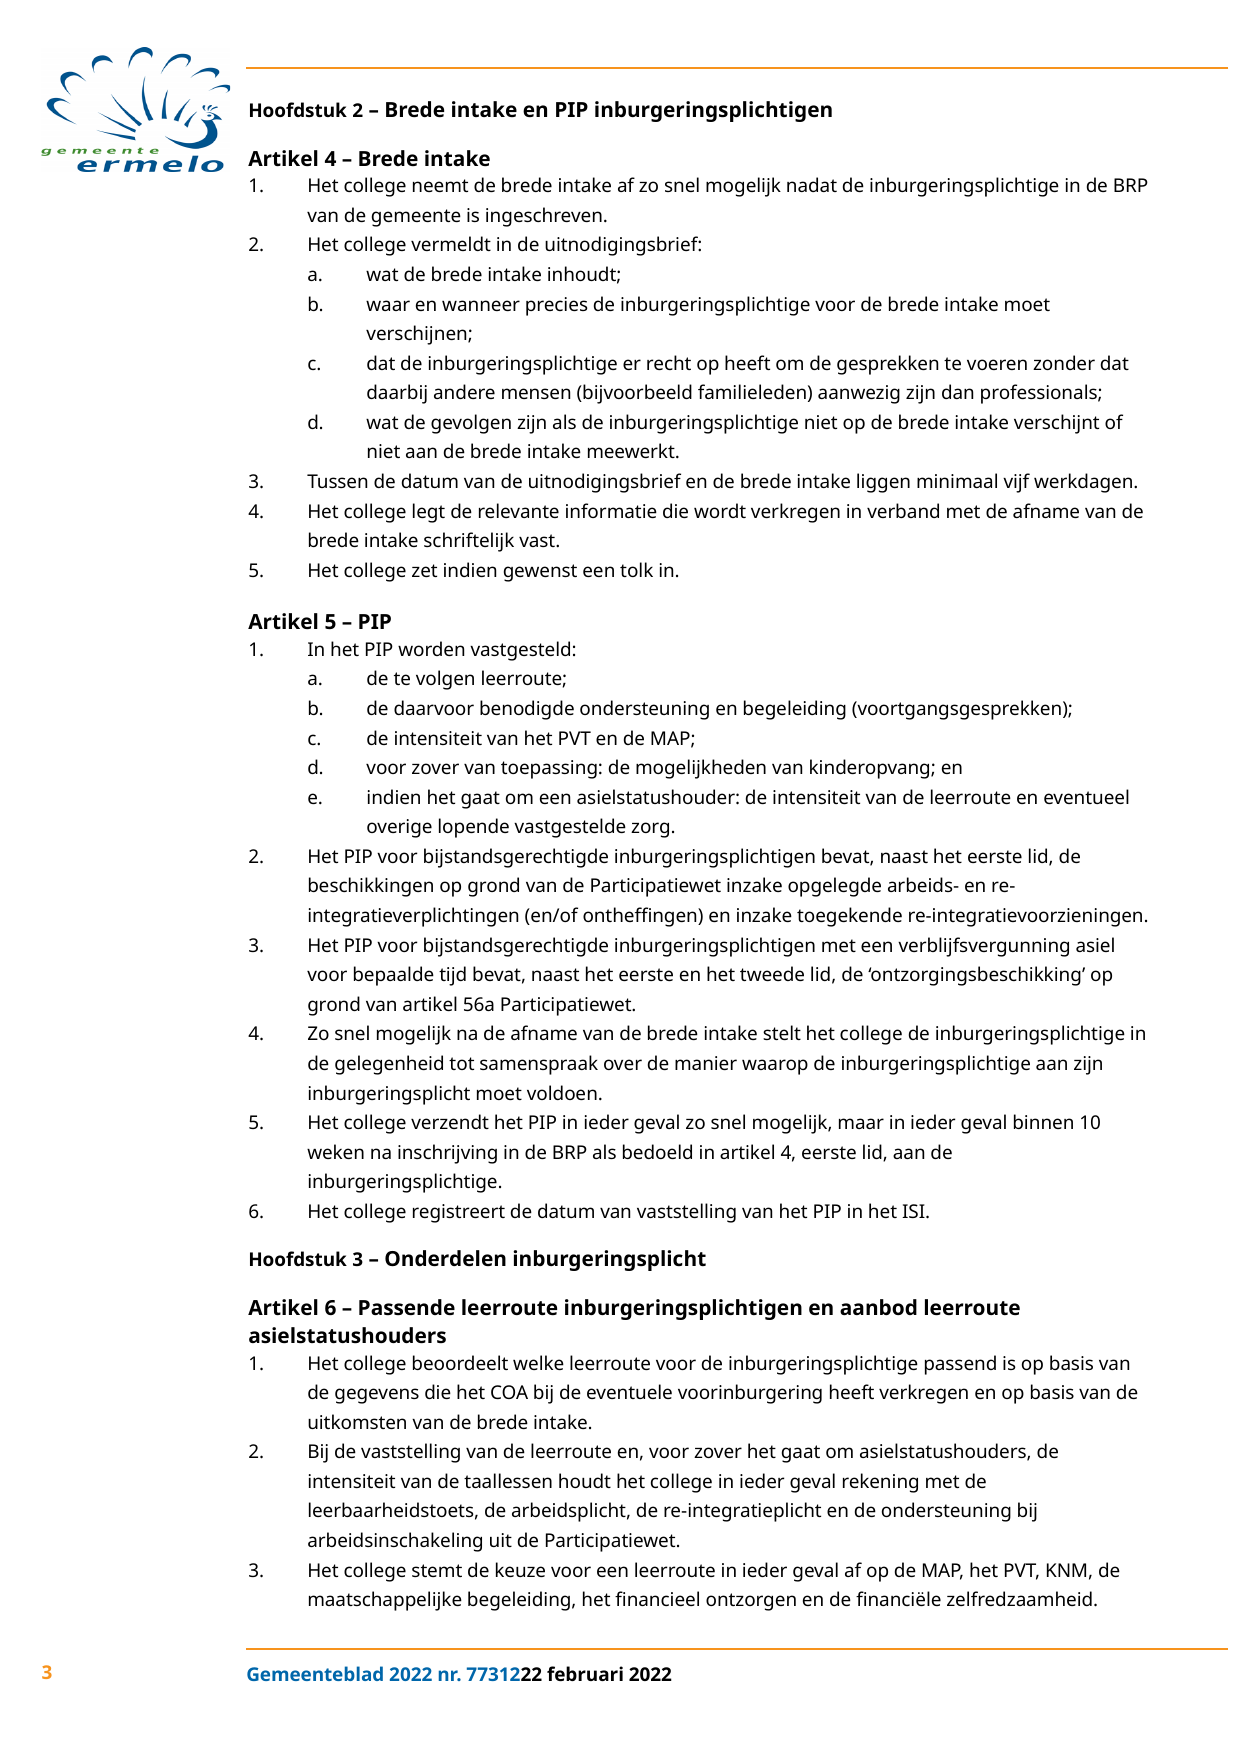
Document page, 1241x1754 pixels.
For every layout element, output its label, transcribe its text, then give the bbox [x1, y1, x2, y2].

list wat de gevolgen zijn als de inburgeringsplichtige niet op de brede intake verschijnt of niet aan de brede intake meewerkt. [307, 409, 1152, 464]
picture [41, 47, 231, 172]
text Artikel 6 – Passende leerroute inburgeringsplichtigen en aanbod leerroute asielstatushouders [248, 1293, 1152, 1350]
text Artikel 5 – PIP [248, 607, 1152, 636]
list Het college stemt de keuze voor een leerroute in ieder geval af op de MAP, het PVT, KNM, de maatschappelijke begeleiding, het financieel ontzorgen en de financiële zelfredzaamheid. [248, 1557, 1152, 1612]
list Zo snel mogelijk na de afname van de brede intake stelt het college de inburgeringsplichtige in de gelegenheid tot samenspraak over de manier waarop de inburgeringsplichtige aan zijn inburgeringsplicht moet voldoen. [248, 1021, 1152, 1105]
list Het college verzendt het PIP in ieder geval zo snel mogelijk, maar in ieder geval binnen 10 weken na inschrijving in de BRP als bedoeld in artikel 4, eerste lid, aan de inburgeringsplichtige. [248, 1109, 1152, 1194]
list In het PIP worden vastgesteld: [248, 636, 1152, 662]
list Tussen de datum van de uitnodigingsbrief en de brede intake liggen minimaal vijf werkdagen. [248, 468, 1152, 494]
list Het PIP voor bijstandsgerechtigde inburgeringsplichtigen bevat, naast het eerste lid, de beschikkingen op grond van de Participatiewet inzake opgelegde arbeids- en re-integratieverplichtingen (en/of ontheffingen) en inzake toegekende re-integratievoorzieningen. [248, 843, 1152, 928]
text Hoofdstuk 2 – Brede intake en PIP inburgeringsplichtigen [248, 95, 1152, 123]
list de intensiteit van het PVT en de MAP; [307, 725, 1152, 750]
list Het college legt de relevante informatie die wordt verkregen in verband met de afname van de brede intake schriftelijk vast. [248, 498, 1152, 553]
list waar en wanneer precies de inburgeringsplichtige voor de brede intake moet verschijnen; [307, 291, 1152, 346]
list Het college vermeldt in de uitnodigingsbrief: [248, 232, 1152, 257]
list wat de brede intake inhoudt; [307, 261, 1152, 287]
list Het college beoordeelt welke leerroute voor de inburgeringsplichtige passend is op basis van de gegevens die het COA bij de eventuele voorinburgering heeft verkregen en op basis van de uitkomsten van de brede intake. [248, 1350, 1152, 1435]
list Het college registreert de datum van vaststelling van het PIP in het ISI. [248, 1198, 1152, 1224]
text Hoofdstuk 3 – Onderdelen inburgeringsplicht [248, 1244, 1152, 1272]
list Het PIP voor bijstandsgerechtigde inburgeringsplichtigen met een verblijfsvergunning asiel voor bepaalde tijd bevat, naast het eerste en het tweede lid, de ‘ontzorgingsbeschikking’ op grond van artikel 56a Participatiewet. [248, 932, 1152, 1017]
list indien het gaat om een asielstatushouder: de intensiteit van de leerroute en eventueel overige lopende vastgestelde zorg. [307, 784, 1152, 839]
list de te volgen leerroute; [307, 666, 1152, 691]
text Artikel 4 – Brede intake [248, 144, 1152, 172]
list dat de inburgeringsplichtige er recht op heeft om de gesprekken te voeren zonder dat daarbij andere mensen (bijvoorbeeld familieleden) aanwezig zijn dan professionals; [307, 350, 1152, 405]
list Bij de vaststelling van de leerroute en, voor zover het gaat om asielstatushouders, de intensiteit van de taallessen houdt het college in ieder geval rekening met de leerbaarheidstoets, de arbeidsplicht, de re-integratieplicht en de ondersteuning bij arbeidsinschakeling uit de Participatiewet. [248, 1438, 1152, 1553]
list de daarvoor benodigde ondersteuning en begeleiding (voortgangsgesprekken); [307, 695, 1152, 721]
list Het college neemt de brede intake af zo snel mogelijk nadat de inburgeringsplichtige in de BRP van de gemeente is ingeschreven. [248, 172, 1152, 228]
list voor zover van toepassing: de mogelijkheden van kinderopvang; en [307, 754, 1152, 780]
list Het college zet indien gewenst een tolk in. [248, 557, 1152, 583]
